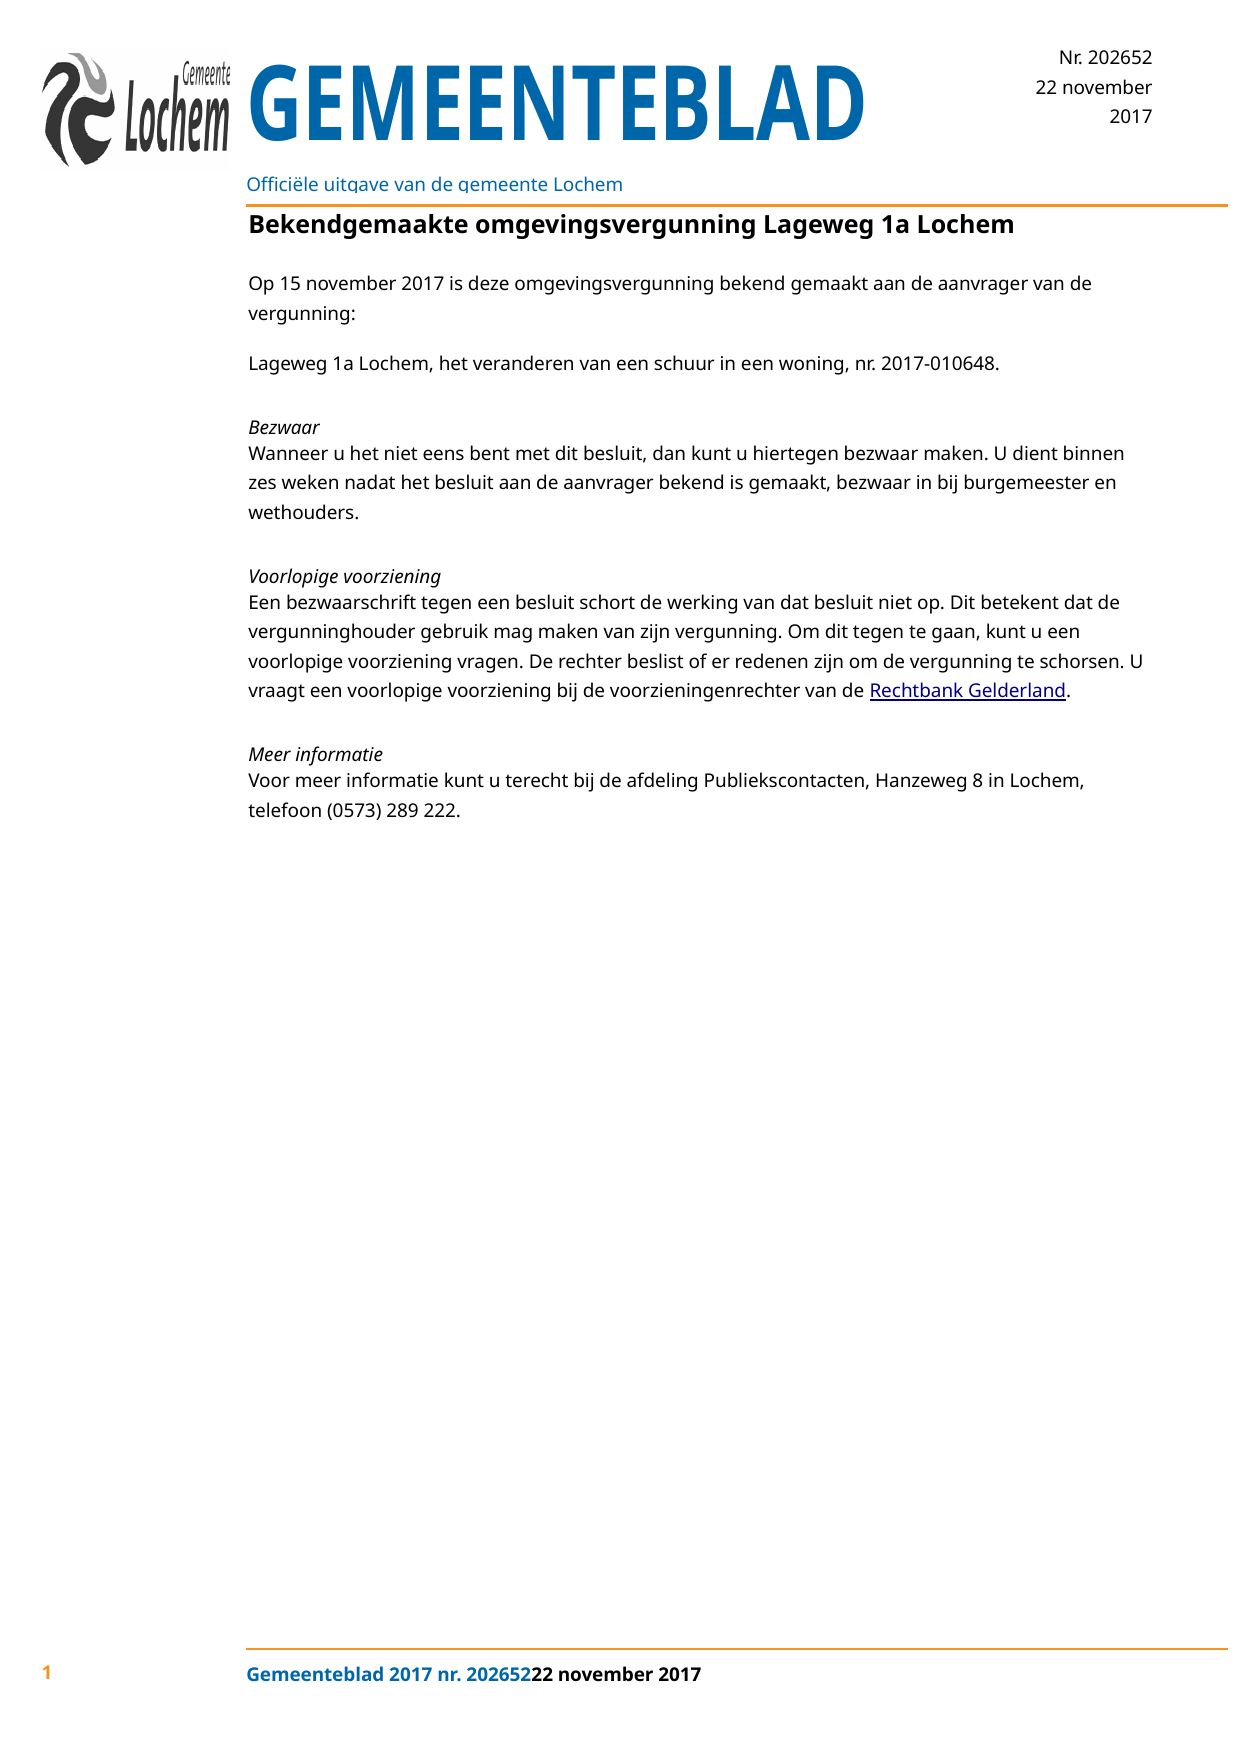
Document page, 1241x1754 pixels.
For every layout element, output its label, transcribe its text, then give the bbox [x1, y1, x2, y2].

text Bekendgemaakte omgevingsvergunning Lageweg 1a Lochem [248, 207, 1152, 241]
text Op 15 november 2017 is deze omgevingsvergunning bekend gemaakt aan de aanvrager van de vergunning: [248, 270, 1152, 326]
picture [41, 47, 231, 172]
text Bezwaar [248, 414, 1152, 440]
text Voor meer informatie kunt u terecht bij de afdeling Publiekscontacten, Hanzeweg 8 in Lochem, telefoon (0573) 289 222. [248, 767, 1152, 823]
text Lageweg 1a Lochem, het veranderen van een schuur in een woning, nr. 2017-010648. [248, 350, 1152, 376]
text Wanneer u het niet eens bent met dit besluit, dan kunt u hiertegen bezwaar maken. U dient binnen zes weken nadat het besluit aan de aanvrager bekend is gemaakt, bezwaar in bij burgemeester en wethouders. [248, 440, 1152, 525]
text Een bezwaarschrift tegen een besluit schort de werking van dat besluit niet op. Dit betekent dat de vergunninghouder gebruik mag maken van zijn vergunning. Om dit tegen te gaan, kunt u een voorlopige voorziening vragen. De rechter beslist of er redenen zijn om de vergunning te schorsen. U vraagt een voorlopige voorziening bij de voorzieningenrechter van de Rechtbank Gelderland. [248, 589, 1152, 703]
text Voorlopige voorziening [248, 563, 1152, 589]
text Meer informatie [248, 742, 1152, 767]
